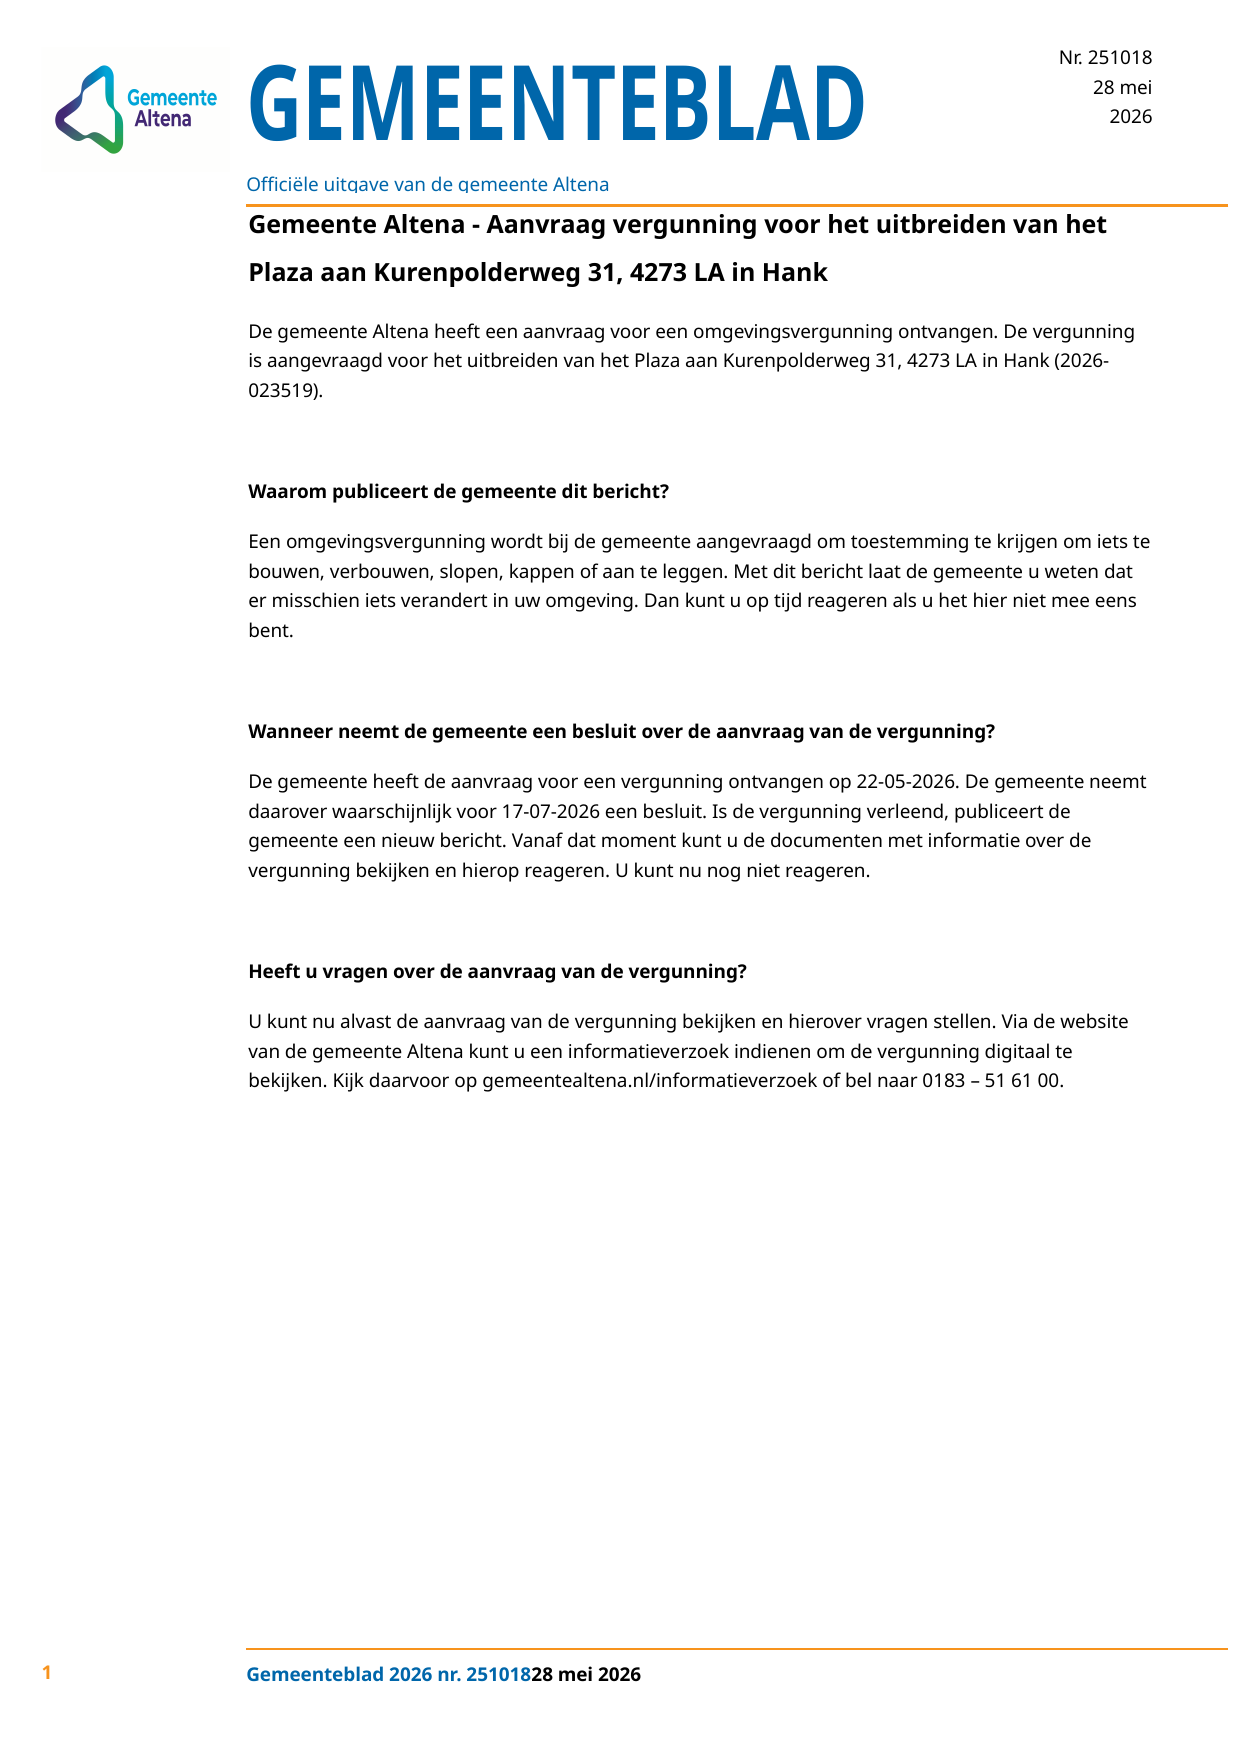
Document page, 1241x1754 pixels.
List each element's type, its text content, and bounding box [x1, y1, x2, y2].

text Wanneer neemt de gemeente een besluit over de aanvraag van de vergunning? [248, 718, 1152, 744]
text De gemeente Altena heeft een aanvraag voor een omgevingsvergunning ontvangen. De vergunning is aangevraagd voor het uitbreiden van het Plaza aan Kurenpolderweg 31, 4273 LA in Hank (2026-023519). [248, 318, 1152, 403]
text Gemeente Altena - Aanvraag vergunning voor het uitbreiden van het Plaza aan Kurenpolderweg 31, 4273 LA in Hank [248, 207, 1152, 288]
text U kunt nu alvast de aanvraag van de vergunning bekijken en hierover vragen stellen. Via de website van de gemeente Altena kunt u een informatieverzoek indienen om de vergunning digitaal te bekijken. Kijk daarvoor op gemeentealtena.nl/informatieverzoek of bel naar 0183 – 51 61 00. [248, 1008, 1152, 1093]
text De gemeente heeft de aanvraag voor een vergunning ontvangen op 22-05-2026. De gemeente neemt daarover waarschijnlijk voor 17-07-2026 een besluit. Is de vergunning verleend, publiceert de gemeente een nieuw bericht. Vanaf dat moment kunt u de documenten met informatie over de vergunning bekijken en hierop reageren. U kunt nu nog niet reageren. [248, 768, 1152, 883]
text Een omgevingsvergunning wordt bij de gemeente aangevraagd om toestemming te krijgen om iets te bouwen, verbouwen, slopen, kappen of aan te leggen. Met dit bericht laat de gemeente u weten dat er misschien iets verandert in uw omgeving. Dan kunt u op tijd reageren als u het hier niet mee eens bent. [248, 528, 1152, 643]
text Heeft u vragen over de aanvraag van de vergunning? [248, 958, 1152, 984]
text Waarom publiceert de gemeente dit bericht? [248, 478, 1152, 504]
picture [41, 47, 231, 172]
